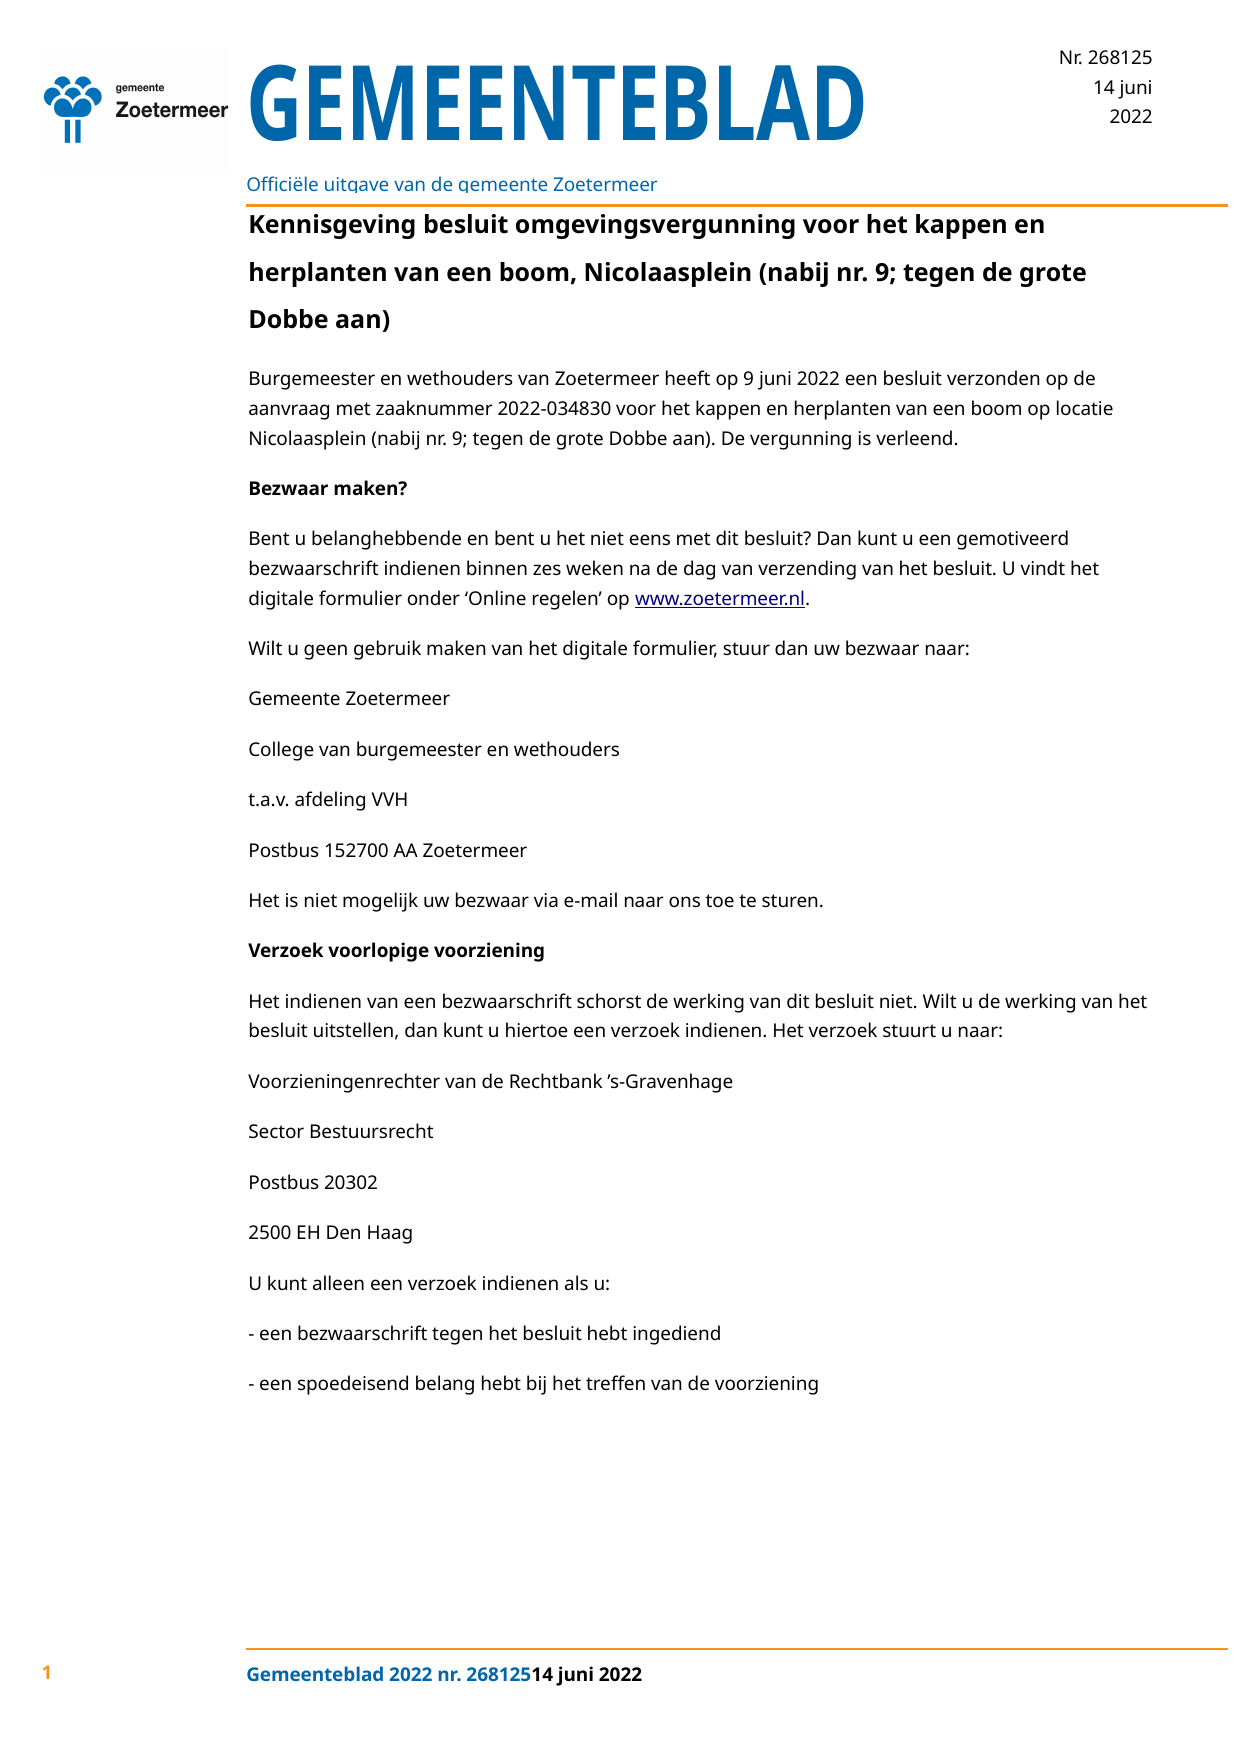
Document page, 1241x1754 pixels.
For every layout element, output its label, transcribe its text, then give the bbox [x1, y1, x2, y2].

text Gemeente Zoetermeer [248, 686, 1152, 711]
text 2500 EH Den Haag [248, 1219, 1152, 1245]
text Het is niet mogelijk uw bezwaar via e-mail naar ons toe te sturen. [248, 887, 1152, 913]
text t.a.v. afdeling VVH [248, 786, 1152, 812]
text Burgemeester en wethouders van Zoetermeer heeft op 9 juni 2022 een besluit verzonden op de aanvraag met zaaknummer 2022-034830 voor het kappen en herplanten van een boom op locatie Nicolaasplein (nabij nr. 9; tegen de grote Dobbe aan). De vergunning is verleend. [248, 366, 1152, 450]
text Kennisgeving besluit omgevingsvergunning voor het kappen en herplanten van een boom, Nicolaasplein (nabij nr. 9; tegen de grote Dobbe aan) [248, 207, 1152, 336]
text U kunt alleen een verzoek indienen als u: [248, 1270, 1152, 1295]
text Bezwaar maken? [248, 475, 1152, 501]
text Sector Bestuursrecht [248, 1118, 1152, 1144]
text Postbus 20302 [248, 1169, 1152, 1194]
text Voorzieningenrechter van de Rechtbank ’s-Gravenhage [248, 1068, 1152, 1094]
text Wilt u geen gebruik maken van het digitale formulier, stuur dan uw bezwaar naar: [248, 635, 1152, 661]
text Verzoek voorlopige voorziening [248, 938, 1152, 963]
text - een spoedeisend belang hebt bij het treffen van de voorziening [248, 1371, 1152, 1396]
text Bent u belanghebbende en bent u het niet eens met dit besluit? Dan kunt u een gemotiveerd bezwaarschrift indienen binnen zes weken na de dag van verzending van het besluit. U vindt het digitale formulier onder ‘Online regelen’ op www.zoetermeer.nl. [248, 526, 1152, 610]
picture [41, 47, 231, 172]
text - een bezwaarschrift tegen het besluit hebt ingediend [248, 1320, 1152, 1346]
text Postbus 152700 AA Zoetermeer [248, 837, 1152, 862]
text Het indienen van een bezwaarschrift schorst de werking van dit besluit niet. Wilt u de werking van het besluit uitstellen, dan kunt u hiertoe een verzoek indienen. Het verzoek stuurt u naar: [248, 988, 1152, 1043]
text College van burgemeester en wethouders [248, 736, 1152, 762]
